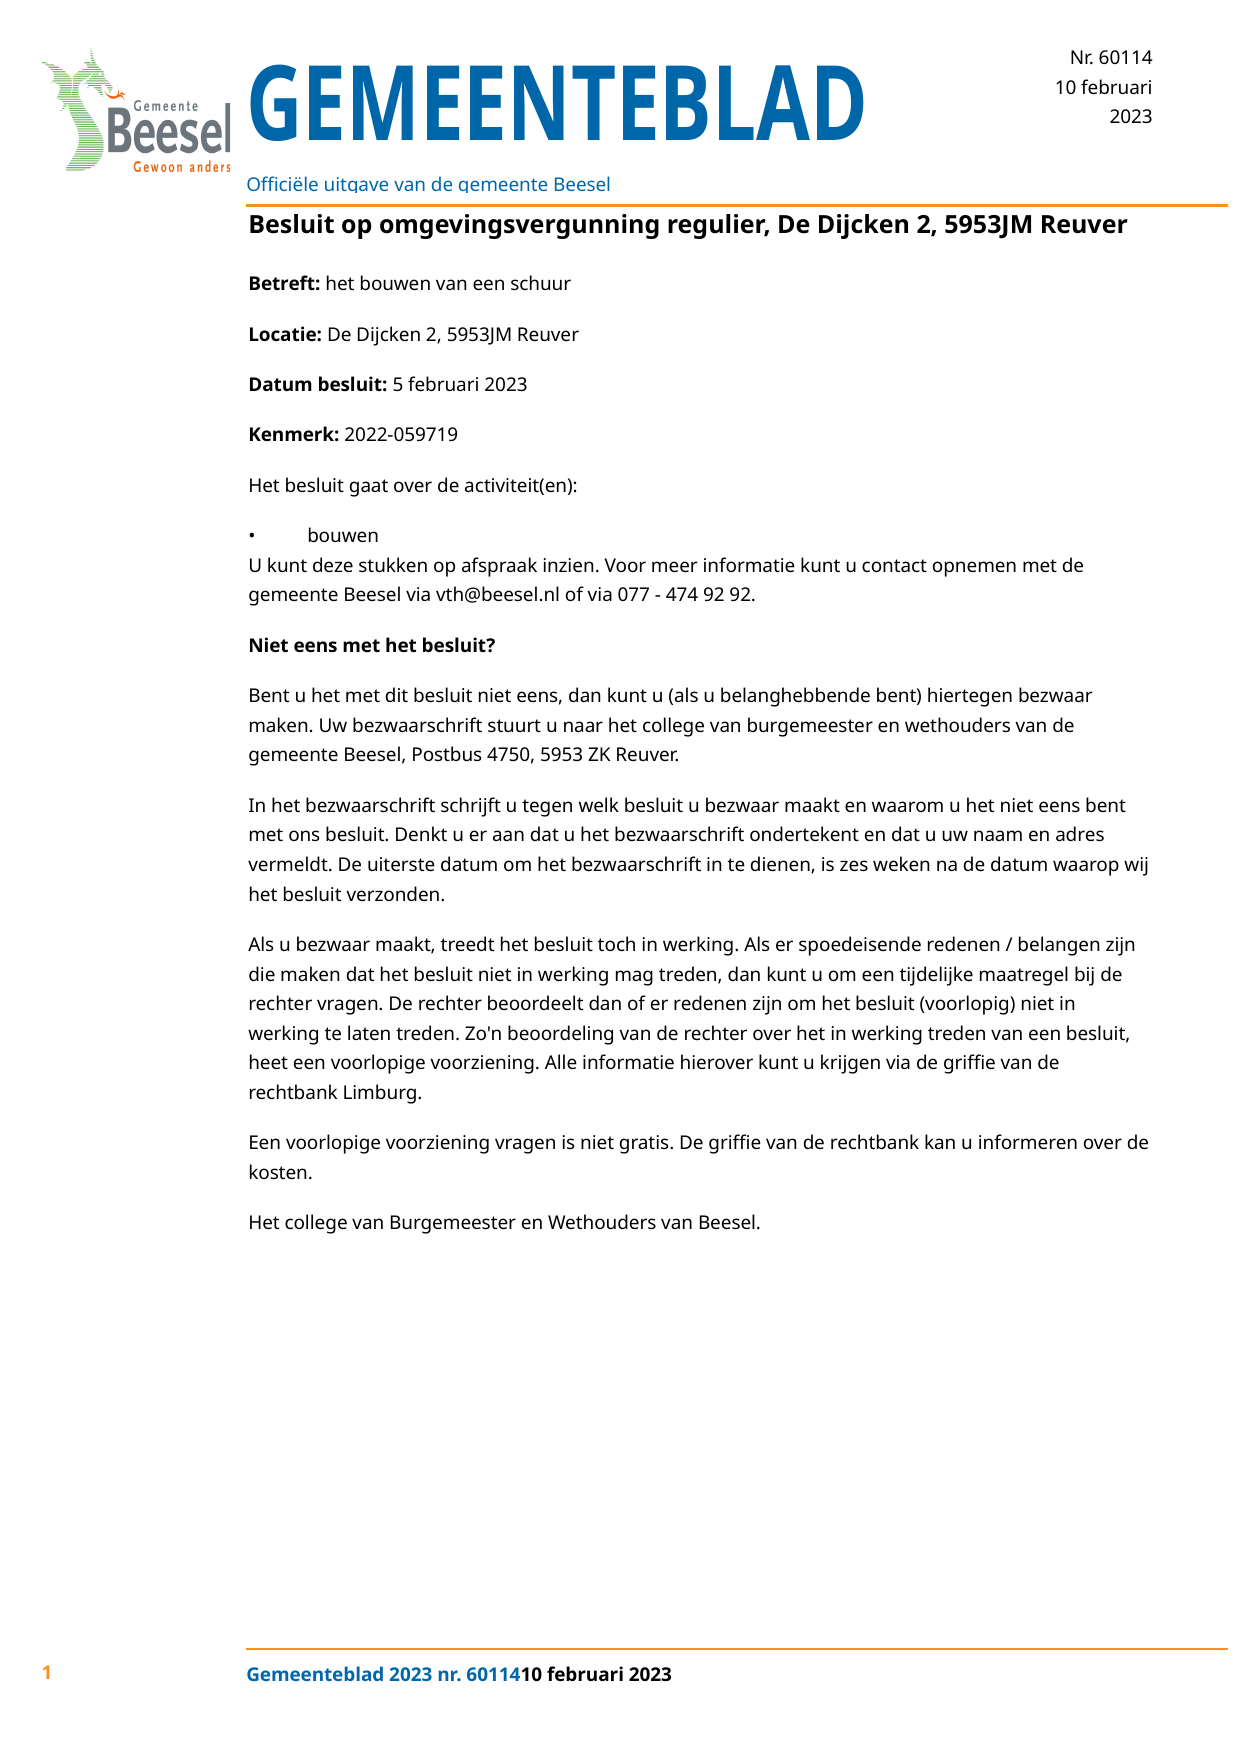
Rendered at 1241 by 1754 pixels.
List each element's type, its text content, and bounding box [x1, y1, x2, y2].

text U kunt deze stukken op afspraak inzien. Voor meer informatie kunt u contact opnemen met de gemeente Beesel via vth@beesel.nl of via 077 - 474 92 92. [248, 552, 1152, 607]
picture [41, 47, 231, 172]
text Als u bezwaar maakt, treedt het besluit toch in werking. Als er spoedeisende redenen / belangen zijn die maken dat het besluit niet in werking mag treden, dan kunt u om een tijdelijke maatregel bij de rechter vragen. De rechter beoordeelt dan of er redenen zijn om het besluit (voorlopig) niet in werking te laten treden. Zo'n beoordeling van de rechter over het in werking treden van een besluit, heet een voorlopige voorziening. Alle informatie hierover kunt u krijgen via de griffie van de rechtbank Limburg. [248, 931, 1152, 1105]
text Betreft: het bouwen van een schuur [248, 270, 1152, 296]
text Niet eens met het besluit? [248, 632, 1152, 658]
text Besluit op omgevingsvergunning regulier, De Dijcken 2, 5953JM Reuver [248, 207, 1152, 241]
text Het college van Burgemeester en Wethouders van Beesel. [248, 1209, 1152, 1235]
list bouwen [248, 522, 1152, 548]
text Een voorlopige voorziening vragen is niet gratis. De griffie van de rechtbank kan u informeren over de kosten. [248, 1129, 1152, 1185]
text Bent u het met dit besluit niet eens, dan kunt u (als u belanghebbende bent) hiertegen bezwaar maken. Uw bezwaarschrift stuurt u naar het college van burgemeester en wethouders van de gemeente Beesel, Postbus 4750, 5953 ZK Reuver. [248, 682, 1152, 767]
text In het bezwaarschrift schrijft u tegen welk besluit u bezwaar maakt en waarom u het niet eens bent met ons besluit. Denkt u er aan dat u het bezwaarschrift ondertekent en dat u uw naam en adres vermeldt. De uiterste datum om het bezwaarschrift in te dienen, is zes weken na de datum waarop wij het besluit verzonden. [248, 792, 1152, 906]
text Het besluit gaat over de activiteit(en): [248, 472, 1152, 498]
text Kenmerk: 2022-059719 [248, 422, 1152, 447]
text Locatie: De Dijcken 2, 5953JM Reuver [248, 321, 1152, 346]
text Datum besluit: 5 februari 2023 [248, 371, 1152, 397]
